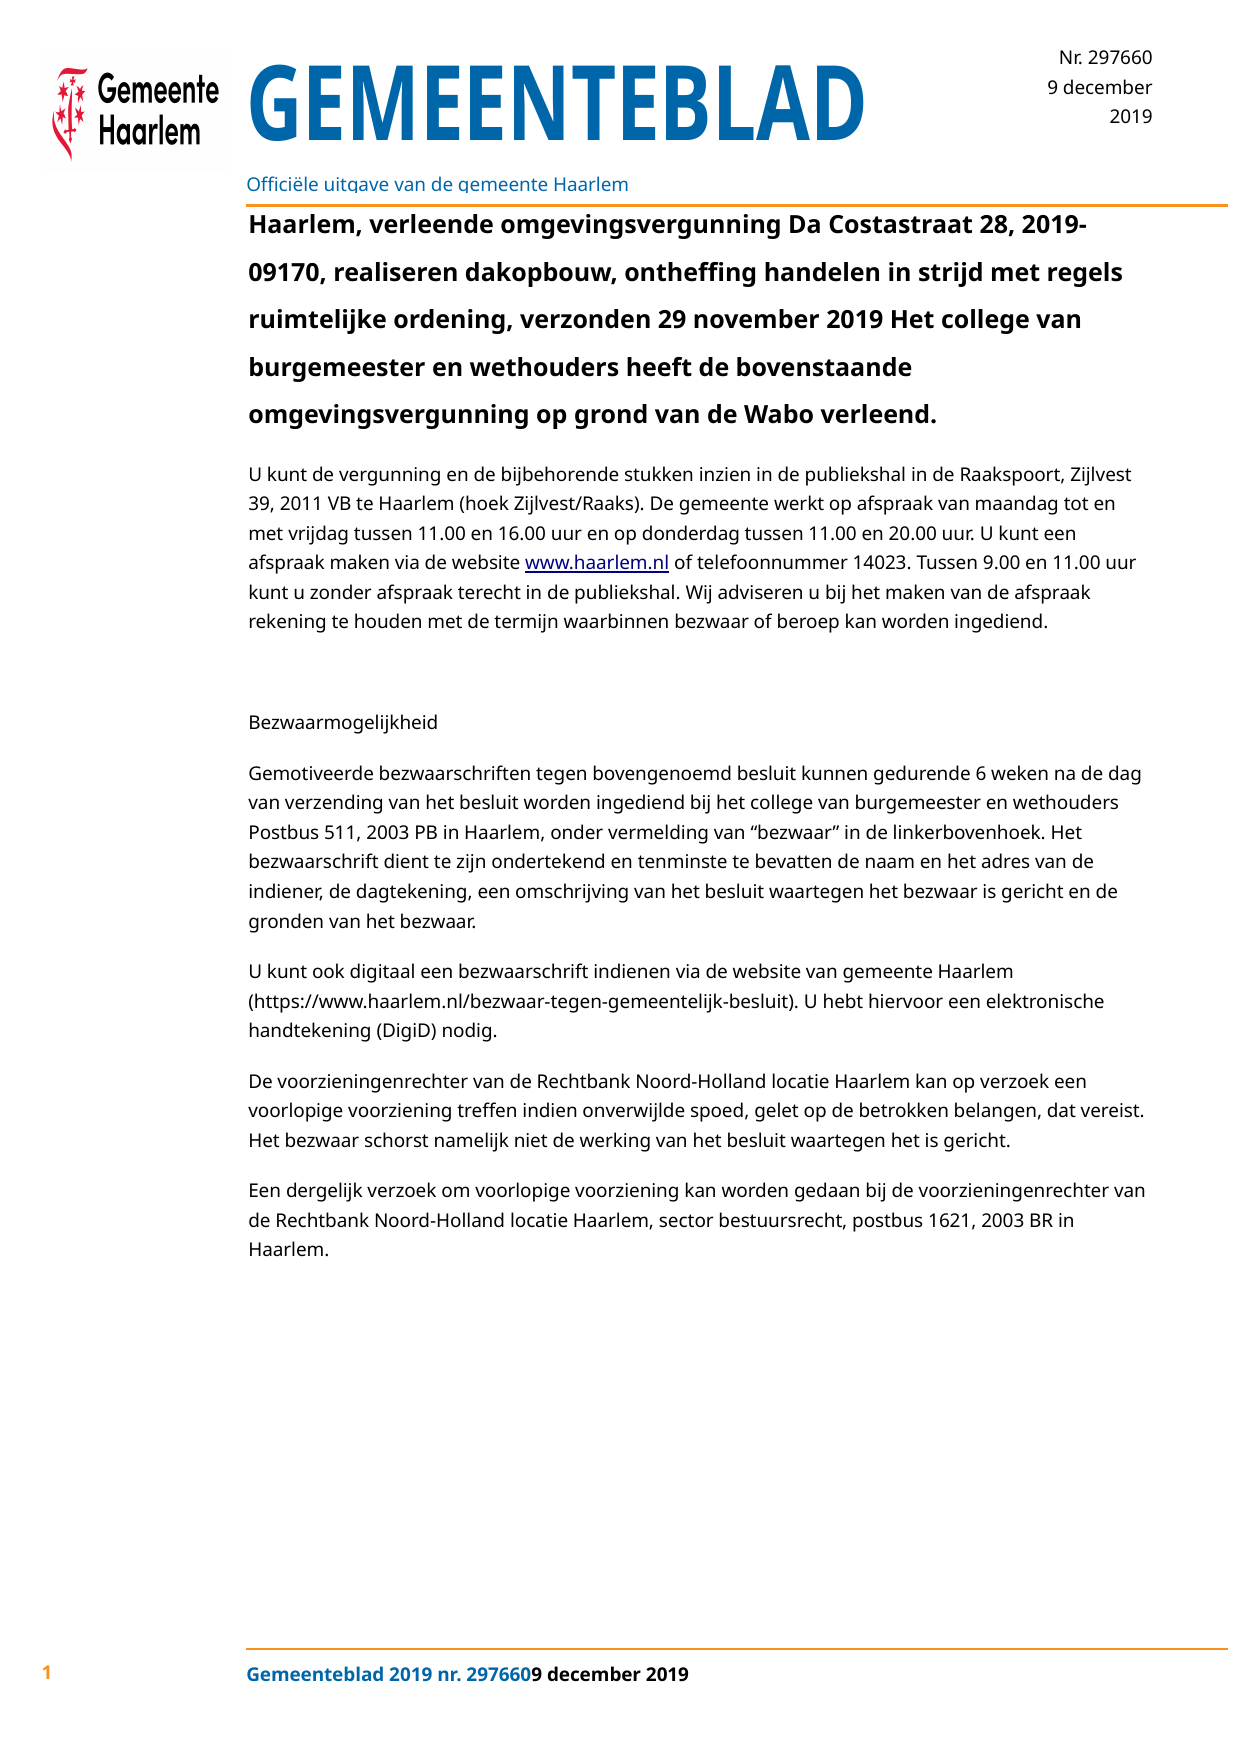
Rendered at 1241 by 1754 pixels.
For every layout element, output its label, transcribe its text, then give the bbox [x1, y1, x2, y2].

text Gemotiveerde bezwaarschriften tegen bovengenoemd besluit kunnen gedurende 6 weken na de dag van verzending van het besluit worden ingediend bij het college van burgemeester en wethouders Postbus 511, 2003 PB in Haarlem, onder vermelding van “bezwaar” in de linkerbovenhoek. Het bezwaarschrift dient te zijn ondertekend en tenminste te bevatten de naam en het adres van de indiener, de dagtekening, een omschrijving van het besluit waartegen het bezwaar is gericht en de gronden van het bezwaar. [248, 760, 1152, 933]
text U kunt de vergunning en de bijbehorende stukken inzien in de publiekshal in de Raakspoort, Zijlvest 39, 2011 VB te Haarlem (hoek Zijlvest/Raaks). De gemeente werkt op afspraak van maandag tot en met vrijdag tussen 11.00 en 16.00 uur en op donderdag tussen 11.00 en 20.00 uur. U kunt een afspraak maken via de website www.haarlem.nl of telefoonnummer 14023. Tussen 9.00 en 11.00 uur kunt u zonder afspraak terecht in de publiekshal. Wij adviseren u bij het maken van de afspraak rekening te houden met de termijn waarbinnen bezwaar of beroep kan worden ingediend. [248, 461, 1152, 634]
picture [41, 47, 231, 172]
text U kunt ook digitaal een bezwaarschrift indienen via de website van gemeente Haarlem (https://www.haarlem.nl/bezwaar-tegen-gemeentelijk-besluit). U hebt hiervoor een elektronische handtekening (DigiD) nodig. [248, 958, 1152, 1043]
text Een dergelijk verzoek om voorlopige voorziening kan worden gedaan bij de voorzieningenrechter van de Rechtbank Noord-Holland locatie Haarlem, sector bestuursrecht, postbus 1621, 2003 BR in Haarlem. [248, 1177, 1152, 1262]
text Haarlem, verleende omgevingsvergunning Da Costastraat 28, 2019-09170, realiseren dakopbouw, ontheffing handelen in strijd met regels ruimtelijke ordening, verzonden 29 november 2019 Het college van burgemeester en wethouders heeft de bovenstaande omgevingsvergunning op grond van de Wabo verleend. [248, 207, 1152, 431]
text Bezwaarmogelijkheid [248, 709, 1152, 735]
text De voorzieningenrechter van de Rechtbank Noord-Holland locatie Haarlem kan op verzoek een voorlopige voorziening treffen indien onverwijlde spoed, gelet op de betrokken belangen, dat vereist. Het bezwaar schorst namelijk niet de werking van het besluit waartegen het is gericht. [248, 1068, 1152, 1153]
